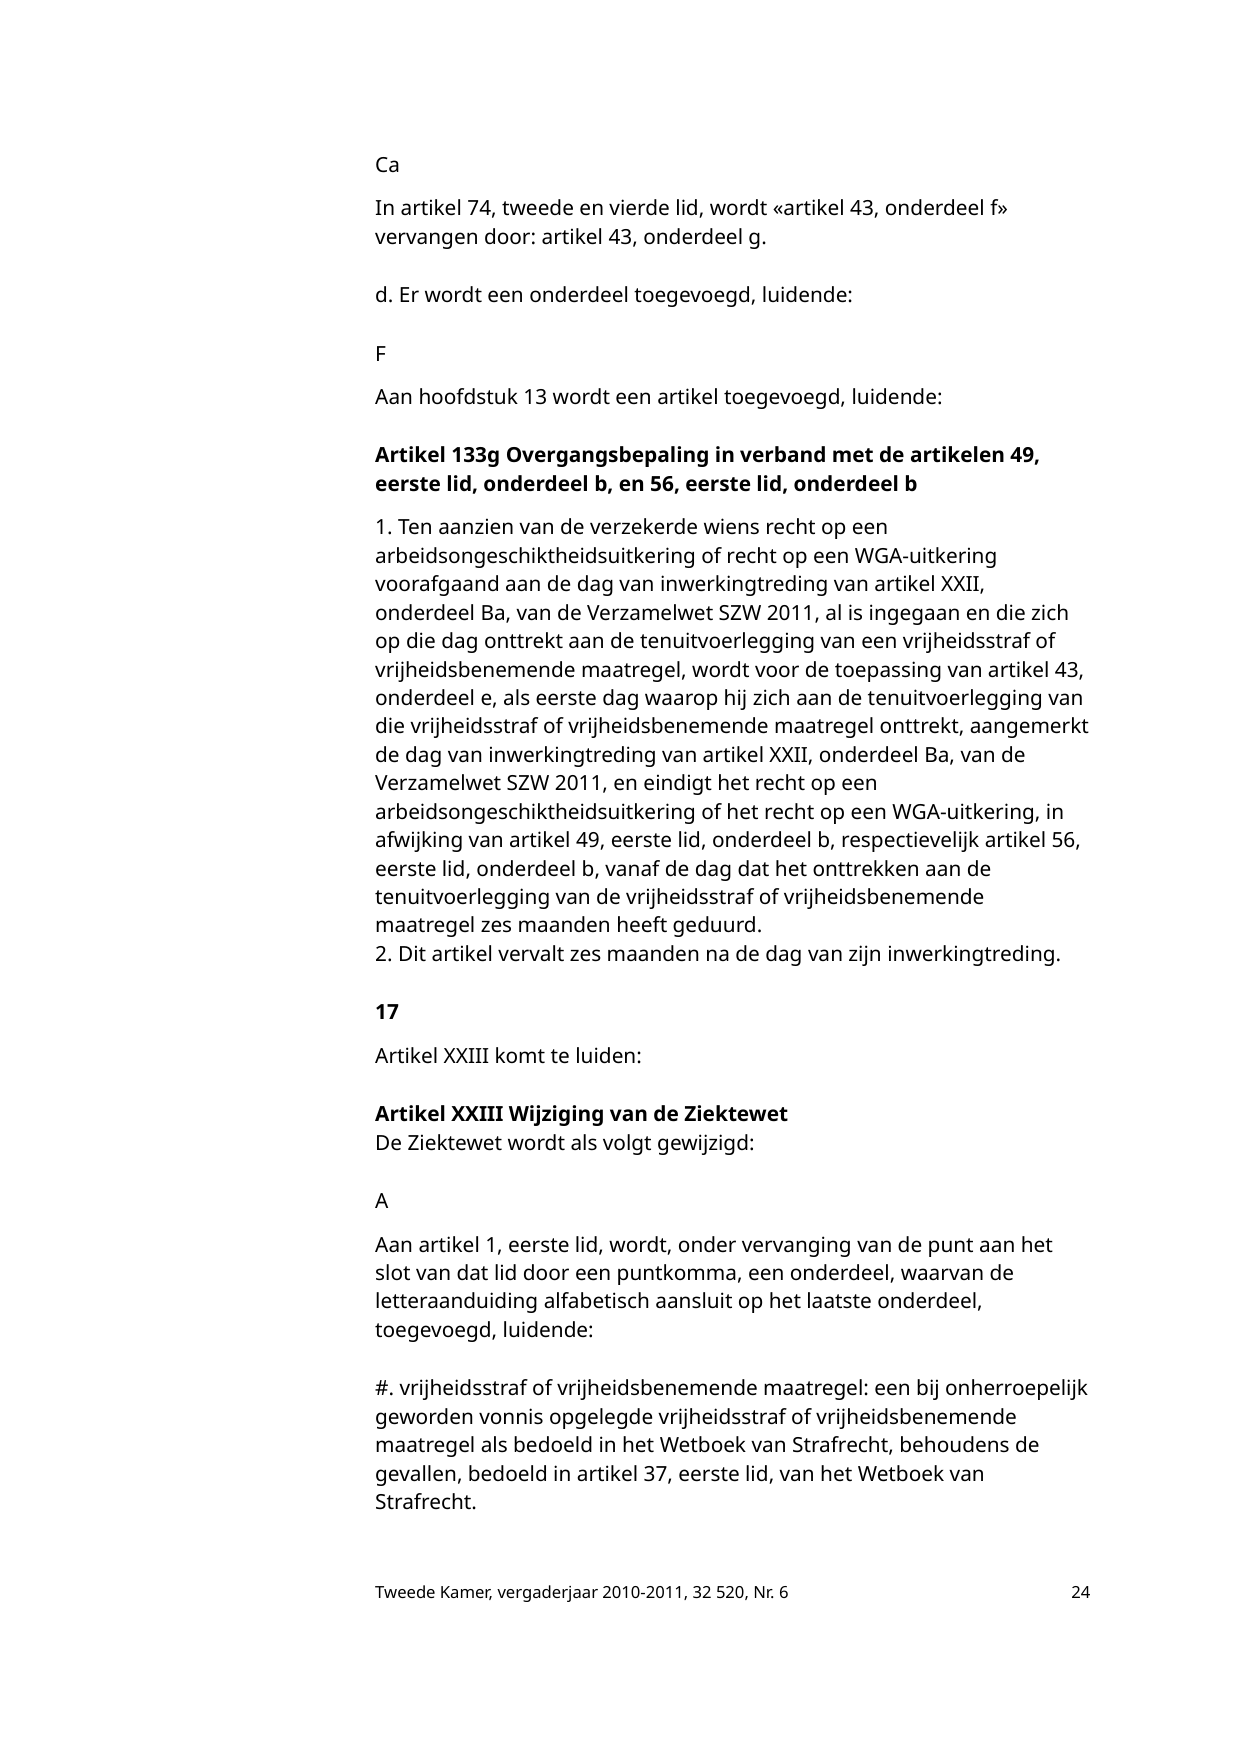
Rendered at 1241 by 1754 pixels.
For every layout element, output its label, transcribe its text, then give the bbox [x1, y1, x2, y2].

text d. Er wordt een onderdeel toegevoegd, luidende: [375, 280, 1090, 309]
text F [375, 339, 1090, 367]
text De Ziektewet wordt als volgt gewijzigd: [375, 1128, 1090, 1156]
text A [375, 1186, 1090, 1215]
text Aan artikel 1, eerste lid, wordt, onder vervanging van de punt aan het slot van dat lid door een puntkomma, een onderdeel, waarvan de letteraanduiding alfabetisch aansluit op het laatste onderdeel, toegevoegd, luidende: [375, 1230, 1090, 1343]
text 1. Ten aanzien van de verzekerde wiens recht op een arbeidsongeschiktheidsuitkering of recht op een WGA-uitkering voorafgaand aan de dag van inwerkingtreding van artikel XXII, onderdeel Ba, van de Verzamelwet SZW 2011, al is ingegaan en die zich op die dag onttrekt aan de tenuitvoerlegging van een vrijheidsstraf of vrijheidsbenemende maatregel, wordt voor de toepassing van artikel 43, onderdeel e, als eerste dag waarop hij zich aan de tenuitvoerlegging van die vrijheidsstraf of vrijheidsbenemende maatregel onttrekt, aangemerkt de dag van inwerkingtreding van artikel XXII, onderdeel Ba, van de Verzamelwet SZW 2011, en eindigt het recht op een arbeidsongeschiktheidsuitkering of het recht op een WGA-uitkering, in afwijking van artikel 49, eerste lid, onderdeel b, respectievelijk artikel 56, eerste lid, onderdeel b, vanaf de dag dat het onttrekken aan de tenuitvoerlegging van de vrijheidsstraf of vrijheidsbenemende maatregel zes maanden heeft geduurd. [375, 512, 1090, 939]
text 17 [375, 997, 1090, 1026]
text Artikel 133g Overgangsbepaling in verband met de artikelen 49, eerste lid, onderdeel b, en 56, eerste lid, onderdeel b [375, 441, 1090, 497]
text 2. Dit artikel vervalt zes maanden na de dag van zijn inwerkingtreding. [375, 939, 1090, 967]
text #. vrijheidsstraf of vrijheidsbenemende maatregel: een bij onherroepelijk geworden vonnis opgelegde vrijheidsstraf of vrijheidsbenemende maatregel als bedoeld in het Wetboek van Strafrecht, behoudens de gevallen, bedoeld in artikel 37, eerste lid, van het Wetboek van Strafrecht. [375, 1373, 1090, 1516]
text Ca [375, 150, 1090, 178]
text Aan hoofdstuk 13 wordt een artikel toegevoegd, luidende: [375, 382, 1090, 411]
text In artikel 74, tweede en vierde lid, wordt «artikel 43, onderdeel f» vervangen door: artikel 43, onderdeel g. [375, 193, 1090, 250]
text Artikel XXIII komt te luiden: [375, 1041, 1090, 1069]
text Artikel XXIII Wijziging van de Ziektewet [375, 1099, 1090, 1128]
